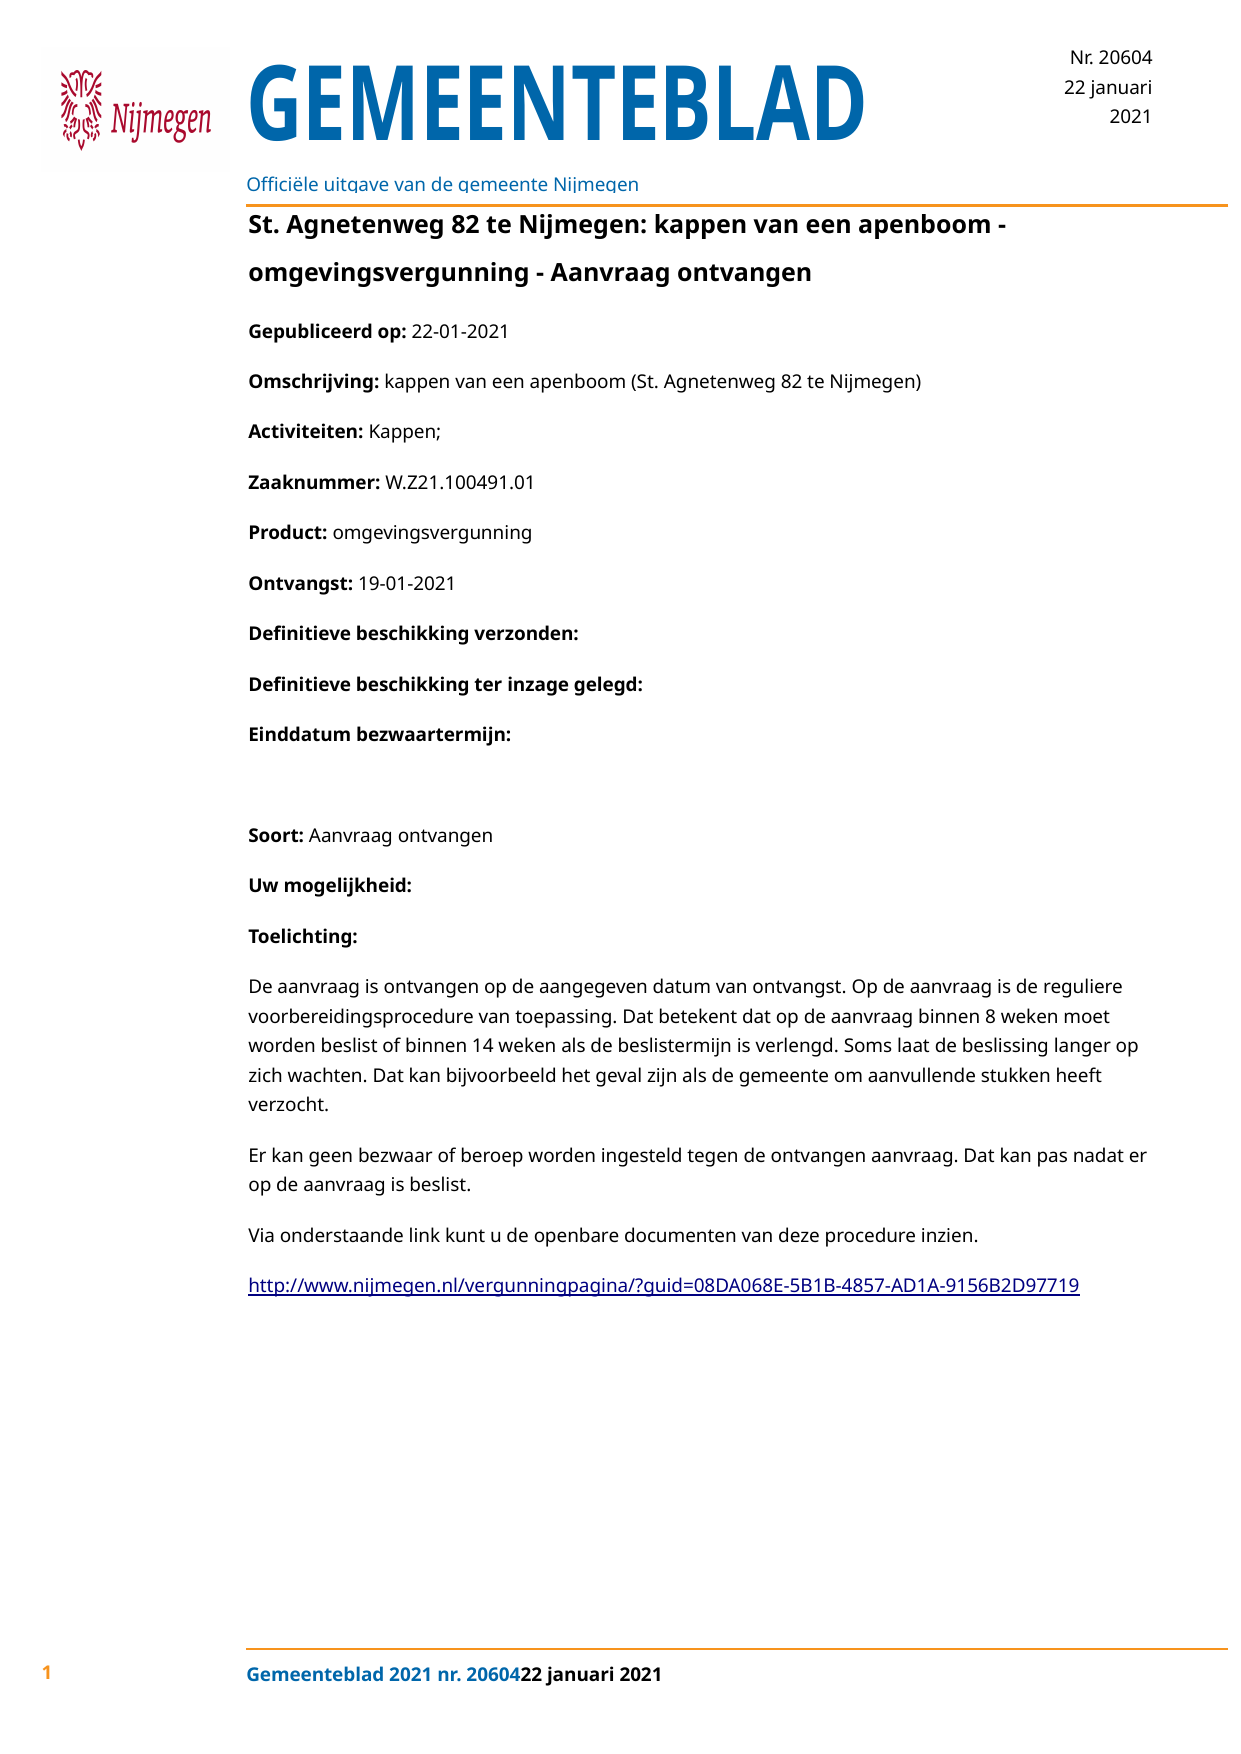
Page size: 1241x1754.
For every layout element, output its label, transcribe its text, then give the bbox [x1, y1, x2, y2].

text Soort: Aanvraag ontvangen [248, 822, 1152, 848]
text Activiteiten: Kappen; [248, 419, 1152, 444]
text Definitieve beschikking ter inzage gelegd: [248, 671, 1152, 697]
text Einddatum bezwaartermijn: [248, 721, 1152, 747]
text Product: omgevingsvergunning [248, 519, 1152, 545]
text Toelichting: [248, 923, 1152, 949]
text Via onderstaande link kunt u de openbare documenten van deze procedure inzien. [248, 1222, 1152, 1248]
picture [41, 47, 231, 172]
text Omschrijving: kappen van een apenboom (St. Agnetenweg 82 te Nijmegen) [248, 368, 1152, 394]
text De aanvraag is ontvangen op de aangegeven datum van ontvangst. Op de aanvraag is de reguliere voorbereidingsprocedure van toepassing. Dat betekent dat op de aanvraag binnen 8 weken moet worden beslist of binnen 14 weken als de beslistermijn is verlengd. Soms laat de beslissing langer op zich wachten. Dat kan bijvoorbeeld het geval zijn als de gemeente om aanvullende stukken heeft verzocht. [248, 973, 1152, 1117]
text Er kan geen bezwaar of beroep worden ingesteld tegen de ontvangen aanvraag. Dat kan pas nadat er op de aanvraag is beslist. [248, 1142, 1152, 1197]
text http://www.nijmegen.nl/vergunningpagina/?guid=08DA068E-5B1B-4857-AD1A-9156B2D97719 [248, 1272, 1152, 1298]
text Uw mogelijkheid: [248, 872, 1152, 898]
text Definitieve beschikking verzonden: [248, 620, 1152, 646]
text St. Agnetenweg 82 te Nijmegen: kappen van een apenboom - omgevingsvergunning - Aanvraag ontvangen [248, 207, 1152, 288]
text Gepubliceerd op: 22-01-2021 [248, 318, 1152, 344]
text Ontvangst: 19-01-2021 [248, 570, 1152, 596]
text Zaaknummer: W.Z21.100491.01 [248, 469, 1152, 495]
